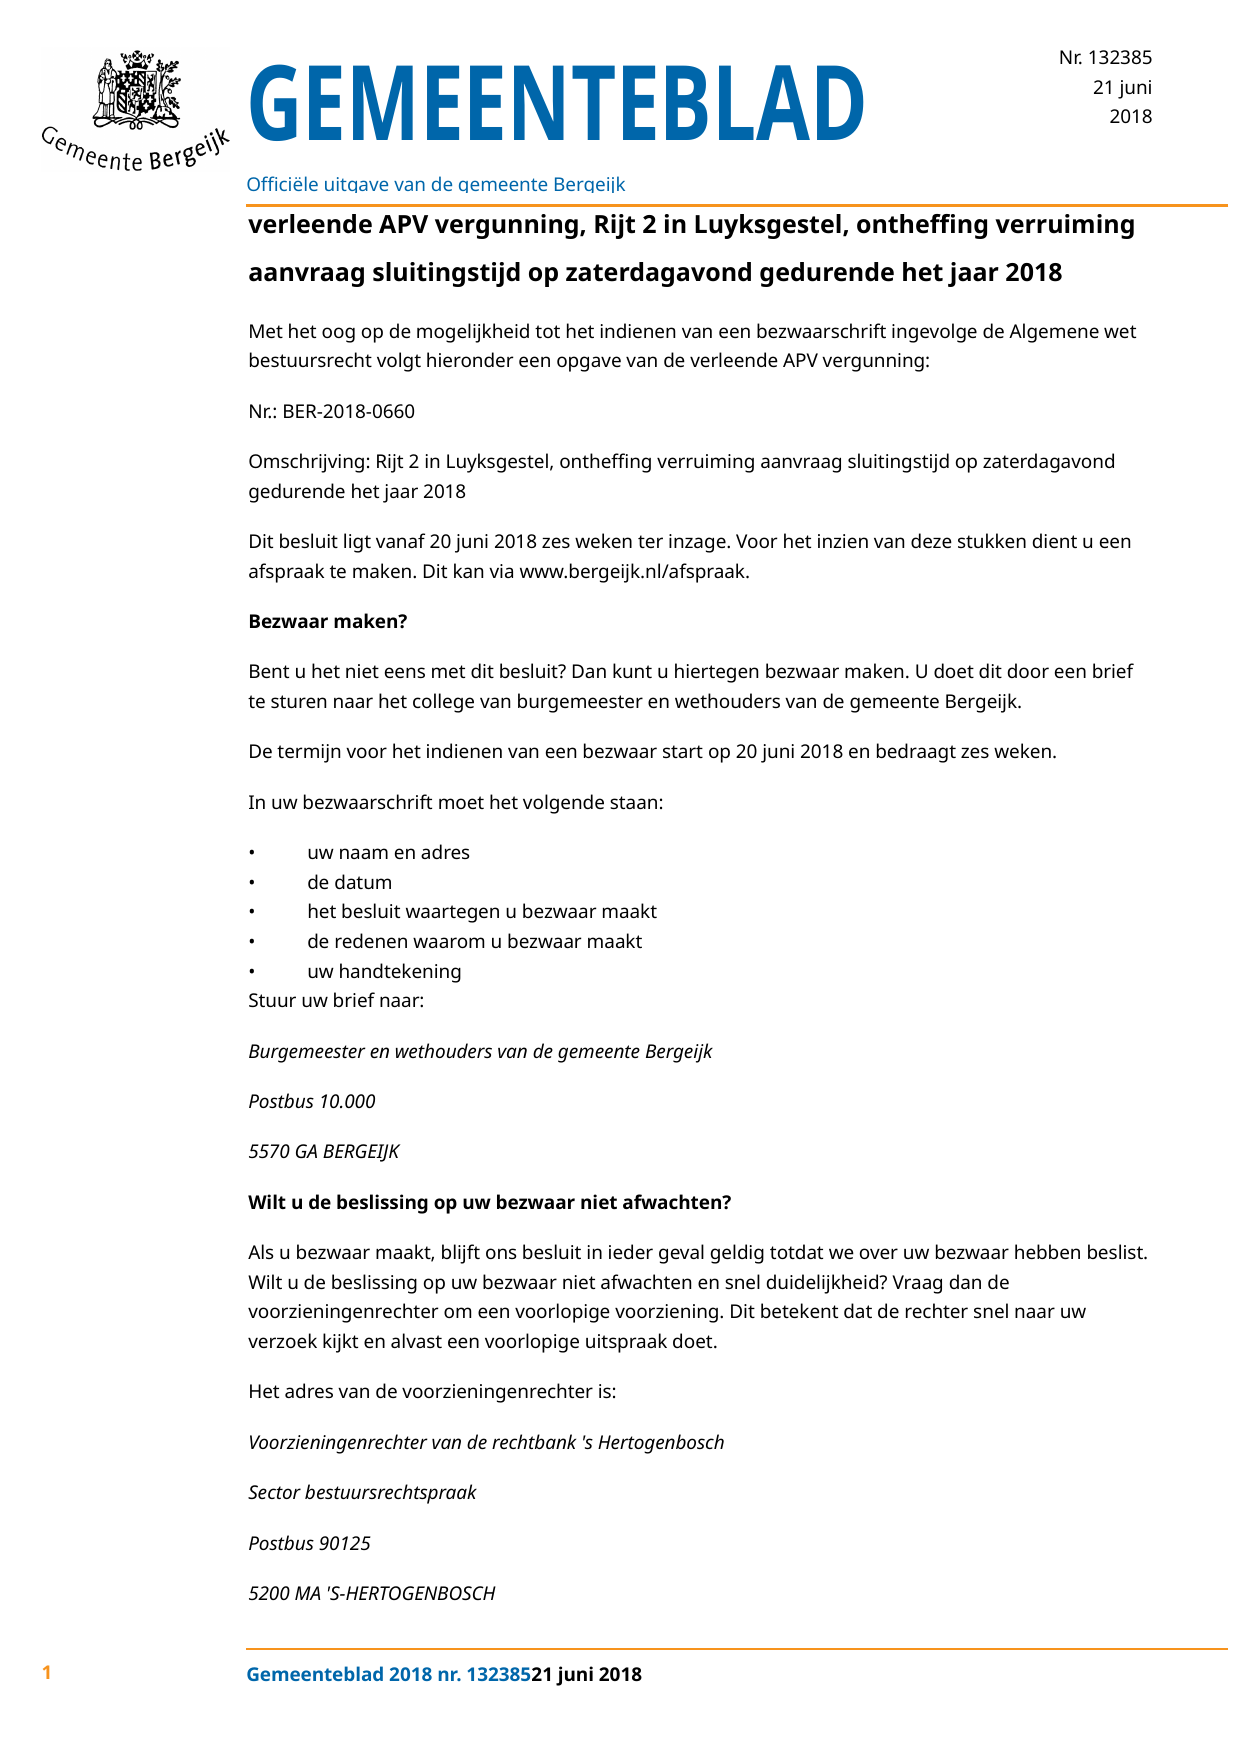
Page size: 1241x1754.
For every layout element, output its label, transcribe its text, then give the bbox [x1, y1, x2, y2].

text Wilt u de beslissing op uw bezwaar niet afwachten? [248, 1189, 1152, 1215]
text Nr.: BER-2018-0660 [248, 398, 1152, 424]
picture [41, 47, 231, 172]
text Sector bestuursrechtspraak [248, 1479, 1152, 1505]
text De termijn voor het indienen van een bezwaar start op 20 juni 2018 en bedraagt zes weken. [248, 739, 1152, 764]
text 5200 MA 'S-HERTOGENBOSCH [248, 1580, 1152, 1606]
text Postbus 10.000 [248, 1088, 1152, 1114]
text verleende APV vergunning, Rijt 2 in Luyksgestel, ontheffing verruiming aanvraag sluitingstijd op zaterdagavond gedurende het jaar 2018 [248, 207, 1152, 288]
text Bent u het niet eens met dit besluit? Dan kunt u hiertegen bezwaar maken. U doet dit door een brief te sturen naar het college van burgemeester en wethouders van de gemeente Bergeijk. [248, 659, 1152, 714]
text Het adres van de voorzieningenrechter is: [248, 1379, 1152, 1404]
text Stuur uw brief naar: [248, 987, 1152, 1013]
text Burgemeester en wethouders van de gemeente Bergeijk [248, 1038, 1152, 1064]
text Omschrijving: Rijt 2 in Luyksgestel, ontheffing verruiming aanvraag sluitingstijd op zaterdagavond gedurende het jaar 2018 [248, 448, 1152, 504]
text 5570 GA BERGEIJK [248, 1139, 1152, 1164]
text In uw bezwaarschrift moet het volgende staan: [248, 789, 1152, 815]
text Voorzieningenrechter van de rechtbank 's Hertogenbosch [248, 1429, 1152, 1455]
text Dit besluit ligt vanaf 20 juni 2018 zes weken ter inzage. Voor het inzien van deze stukken dient u een afspraak te maken. Dit kan via www.bergeijk.nl/afspraak. [248, 528, 1152, 584]
text Postbus 90125 [248, 1530, 1152, 1556]
list het besluit waartegen u bezwaar maakt [248, 899, 1152, 924]
list uw naam en adres [248, 839, 1152, 865]
text Bezwaar maken? [248, 608, 1152, 634]
text Als u bezwaar maakt, blijft ons besluit in ieder geval geldig totdat we over uw bezwaar hebben beslist. Wilt u de beslissing op uw bezwaar niet afwachten en snel duidelijkheid? Vraag dan de voorzieningenrechter om een voorlopige voorziening. Dit betekent dat de rechter snel naar uw verzoek kijkt en alvast een voorlopige uitspraak doet. [248, 1239, 1152, 1354]
list de datum [248, 869, 1152, 895]
text Met het oog op de mogelijkheid tot het indienen van een bezwaarschrift ingevolge de Algemene wet bestuursrecht volgt hieronder een opgave van de verleende APV vergunning: [248, 318, 1152, 373]
list de redenen waarom u bezwaar maakt [248, 928, 1152, 954]
list uw handtekening [248, 958, 1152, 984]
